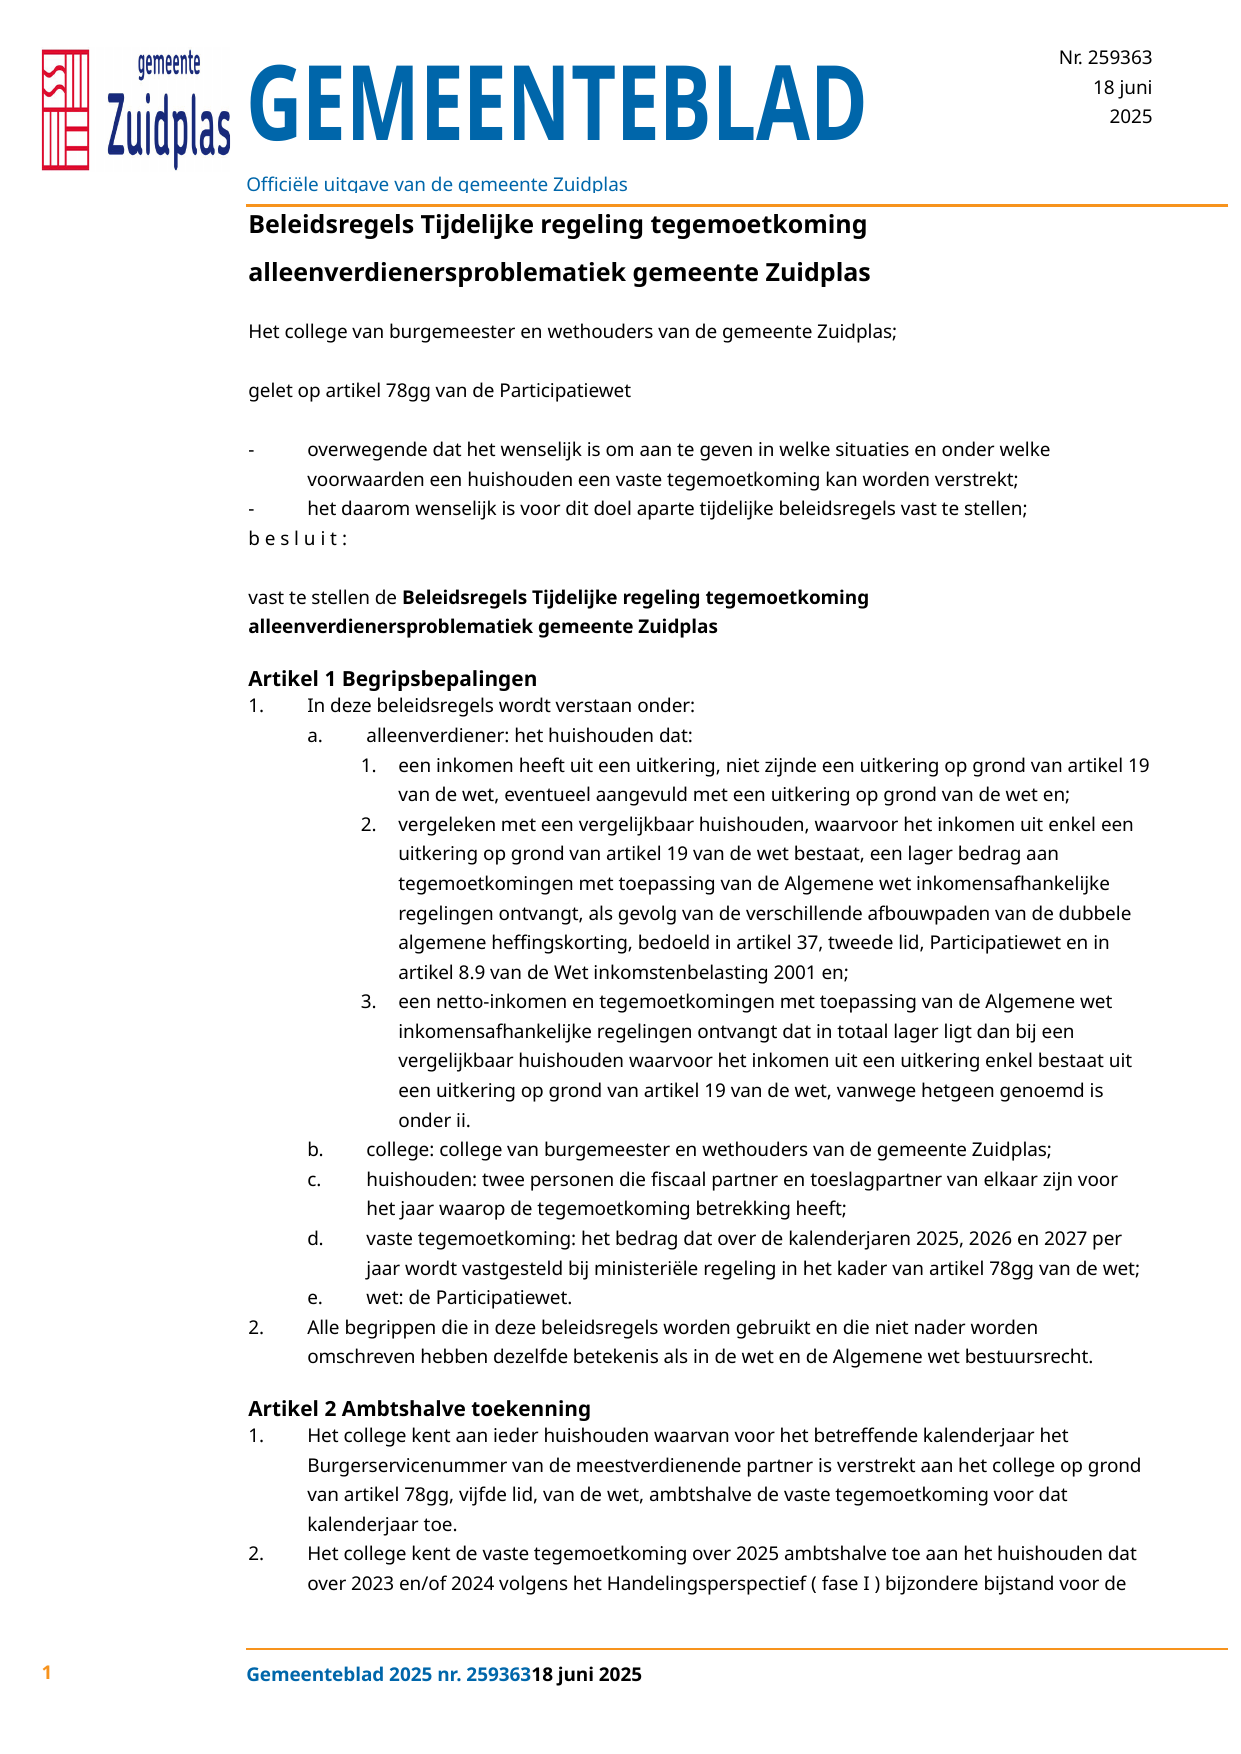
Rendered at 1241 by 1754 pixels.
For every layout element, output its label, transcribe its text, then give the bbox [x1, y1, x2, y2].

text gelet op artikel 78gg van de Participatiewet [248, 377, 1152, 403]
list huishouden: twee personen die fiscaal partner en toeslagpartner van elkaar zijn voor het jaar waarop de tegemoetkoming betrekking heeft; [307, 1166, 1152, 1221]
list een inkomen heeft uit een uitkering, niet zijnde een uitkering op grond van artikel 19 van de wet, eventueel aangevuld met een uitkering op grond van de wet en; [361, 752, 1152, 807]
text Artikel 1 Begripsbepalingen [248, 664, 1152, 693]
list vaste tegemoetkoming: het bedrag dat over de kalenderjaren 2025, 2026 en 2027 per jaar wordt vastgesteld bij ministeriële regeling in het kader van artikel 78gg van de wet; [307, 1225, 1152, 1280]
list Het college kent aan ieder huishouden waarvan voor het betreffende kalenderjaar het Burgerservicenummer van de meestverdienende partner is verstrekt aan het college op grond van artikel 78gg, vijfde lid, van de wet, ambtshalve de vaste tegemoetkoming voor dat kalenderjaar toe. [248, 1422, 1152, 1537]
text b e s l u i t : [248, 525, 1152, 551]
list overwegende dat het wenselijk is om aan te geven in welke situaties en onder welke voorwaarden een huishouden een vaste tegemoetkoming kan worden verstrekt; [248, 436, 1152, 492]
list Alle begrippen die in deze beleidsregels worden gebruikt en die niet nader worden omschreven hebben dezelfde betekenis als in de wet en de Algemene wet bestuursrecht. [248, 1314, 1152, 1369]
text vast te stellen de Beleidsregels Tijdelijke regeling tegemoetkoming alleenverdienersproblematiek gemeente Zuidplas [248, 584, 1152, 639]
picture [41, 47, 231, 172]
list het daarom wenselijk is voor dit doel aparte tijdelijke beleidsregels vast te stellen; [248, 495, 1152, 521]
list In deze beleidsregels wordt verstaan onder: [248, 693, 1152, 718]
list alleenverdiener: het huishouden dat: [307, 722, 1152, 748]
list een netto-inkomen en tegemoetkomingen met toepassing van de Algemene wet inkomensafhankelijke regelingen ontvangt dat in totaal lager ligt dan bij een vergelijkbaar huishouden waarvoor het inkomen uit een uitkering enkel bestaat uit een uitkering op grond van artikel 19 van de wet, vanwege hetgeen genoemd is onder ii. [361, 988, 1152, 1132]
list college: college van burgemeester en wethouders van de gemeente Zuidplas; [307, 1136, 1152, 1162]
list Het college kent de vaste tegemoetkoming over 2025 ambtshalve toe aan het huishouden dat over 2023 en/of 2024 volgens het Handelingsperspectief ( fase I ) bijzondere bijstand voor de [248, 1541, 1152, 1596]
list vergeleken met een vergelijkbaar huishouden, waarvoor het inkomen uit enkel een uitkering op grond van artikel 19 van de wet bestaat, een lager bedrag aan tegemoetkomingen met toepassing van de Algemene wet inkomensafhankelijke regelingen ontvangt, als gevolg van de verschillende afbouwpaden van de dubbele algemene heffingskorting, bedoeld in artikel 37, tweede lid, Participatiewet en in artikel 8.9 van de Wet inkomstenbelasting 2001 en; [361, 811, 1152, 984]
text Het college van burgemeester en wethouders van de gemeente Zuidplas; [248, 318, 1152, 344]
text Beleidsregels Tijdelijke regeling tegemoetkoming alleenverdienersproblematiek gemeente Zuidplas [248, 207, 1152, 288]
text Artikel 2 Ambtshalve toekenning [248, 1394, 1152, 1422]
list wet: de Participatiewet. [307, 1284, 1152, 1310]
